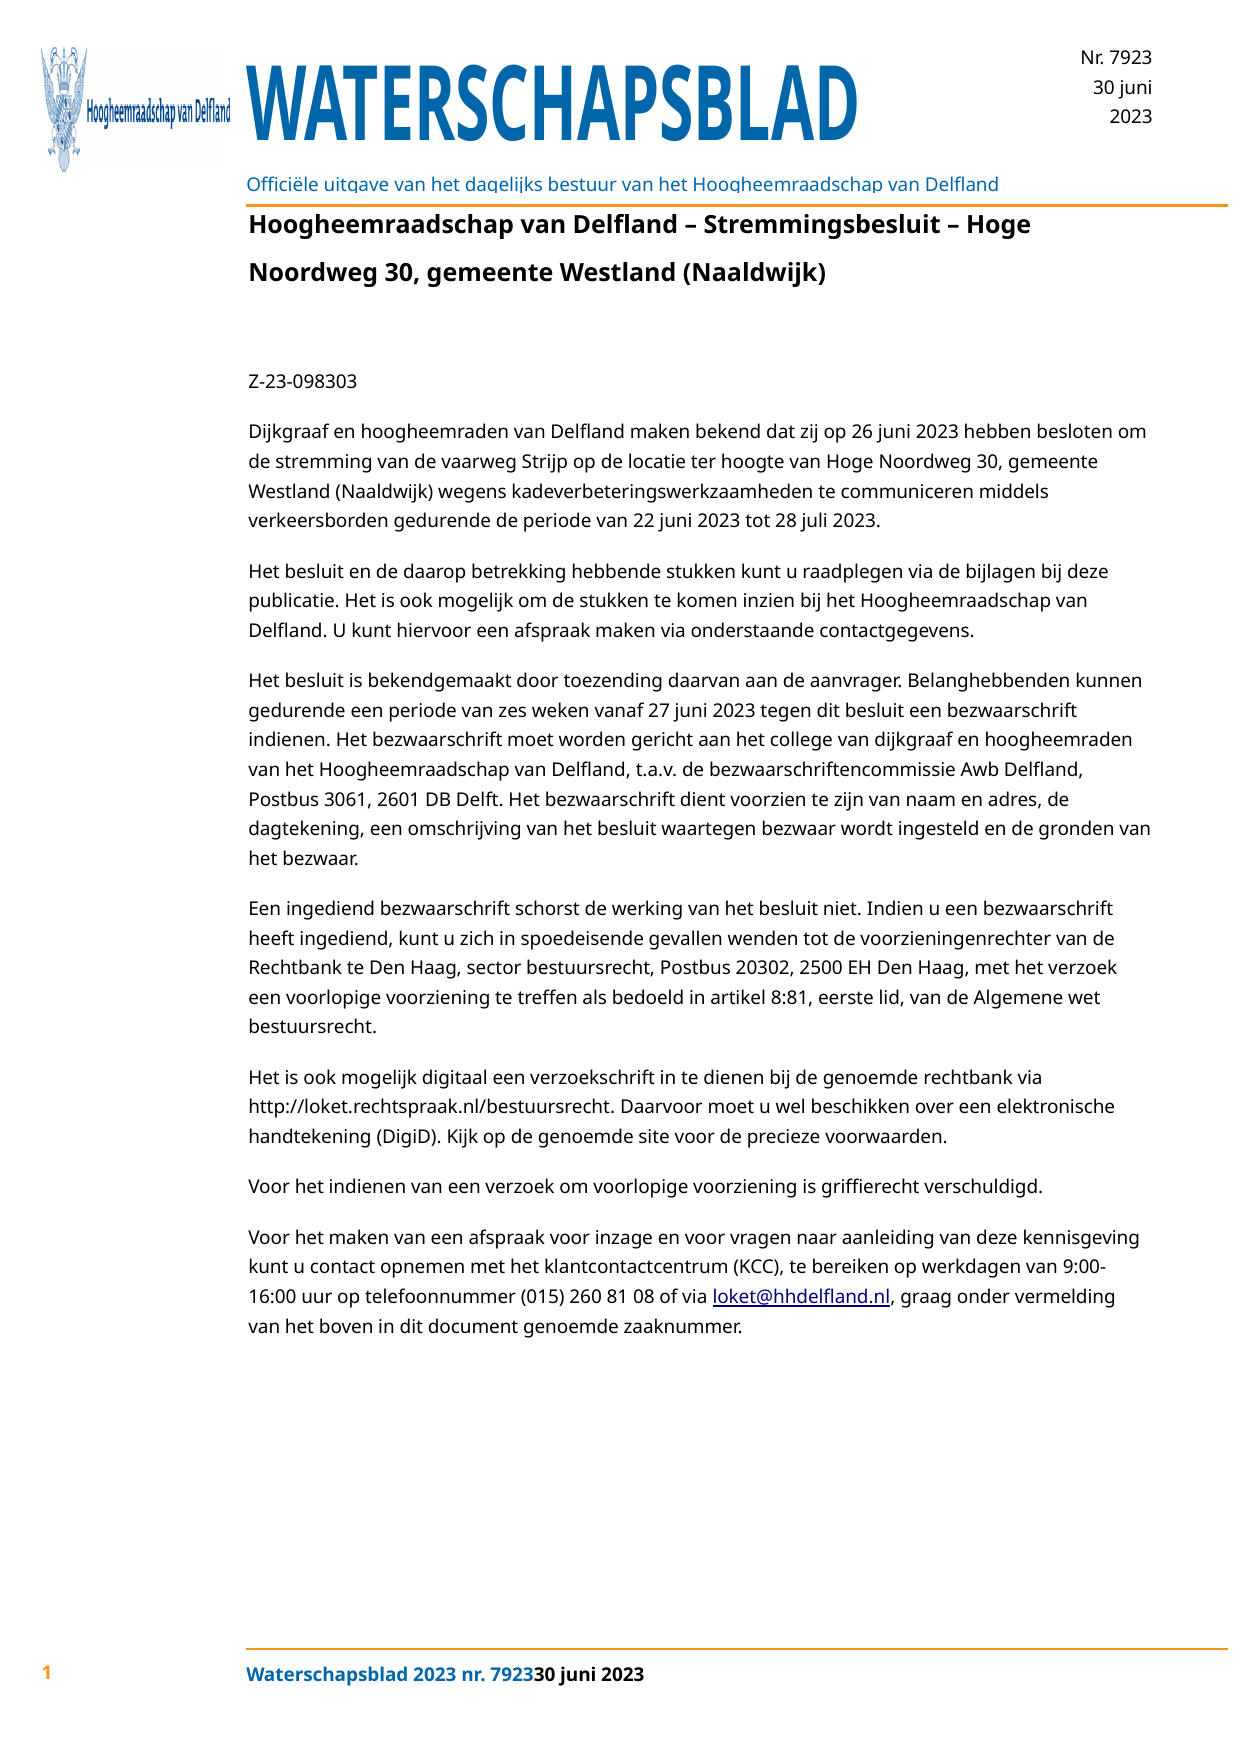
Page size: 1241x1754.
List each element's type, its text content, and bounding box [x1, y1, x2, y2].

text Het besluit is bekendgemaakt door toezending daarvan aan de aanvrager. Belanghebbenden kunnen gedurende een periode van zes weken vanaf 27 juni 2023 tegen dit besluit een bezwaarschrift indienen. Het bezwaarschrift moet worden gericht aan het college van dijkgraaf en hoogheemraden van het Hoogheemraadschap van Delfland, t.a.v. de bezwaarschriftencommissie Awb Delfland, Postbus 3061, 2601 DB Delft. Het bezwaarschrift dient voorzien te zijn van naam en adres, de dagtekening, een omschrijving van het besluit waartegen bezwaar wordt ingesteld en de gronden van het bezwaar. [248, 667, 1152, 871]
text Dijkgraaf en hoogheemraden van Delfland maken bekend dat zij op 26 juni 2023 hebben besloten om de stremming van de vaarweg Strijp op de locatie ter hoogte van Hoge Noordweg 30, gemeente Westland (Naaldwijk) wegens kadeverbeteringswerkzaamheden te communiceren middels verkeersborden gedurende de periode van 22 juni 2023 tot 28 juli 2023. [248, 419, 1152, 533]
text Hoogheemraadschap van Delfland – Stremmingsbesluit – Hoge Noordweg 30, gemeente Westland (Naaldwijk) [248, 207, 1152, 288]
text Een ingediend bezwaarschrift schorst de werking van het besluit niet. Indien u een bezwaarschrift heeft ingediend, kunt u zich in spoedeisende gevallen wenden tot de voorzieningenrechter van de Rechtbank te Den Haag, sector bestuursrecht, Postbus 20302, 2500 EH Den Haag, met het verzoek een voorlopige voorziening te treffen als bedoeld in artikel 8:81, eerste lid, van de Algemene wet bestuursrecht. [248, 895, 1152, 1039]
text Voor het indienen van een verzoek om voorlopige voorziening is griffierecht verschuldigd. [248, 1174, 1152, 1199]
text Z-23-098303 [248, 368, 1152, 394]
picture [41, 47, 231, 172]
text Het besluit en de daarop betrekking hebbende stukken kunt u raadplegen via de bijlagen bij deze publicatie. Het is ook mogelijk om de stukken te komen inzien bij het Hoogheemraadschap van Delfland. U kunt hiervoor een afspraak maken via onderstaande contactgegevens. [248, 558, 1152, 643]
text Voor het maken van een afspraak voor inzage en voor vragen naar aanleiding van deze kennisgeving kunt u contact opnemen met het klantcontactcentrum (KCC), te bereiken op werkdagen van 9:00-16:00 uur op telefoonnummer (015) 260 81 08 of via loket@hhdelfland.nl, graag onder vermelding van het boven in dit document genoemde zaaknummer. [248, 1224, 1152, 1339]
text Het is ook mogelijk digitaal een verzoekschrift in te dienen bij de genoemde rechtbank via http://loket.rechtspraak.nl/bestuursrecht. Daarvoor moet u wel beschikken over een elektronische handtekening (DigiD). Kijk op de genoemde site voor de precieze voorwaarden. [248, 1064, 1152, 1149]
